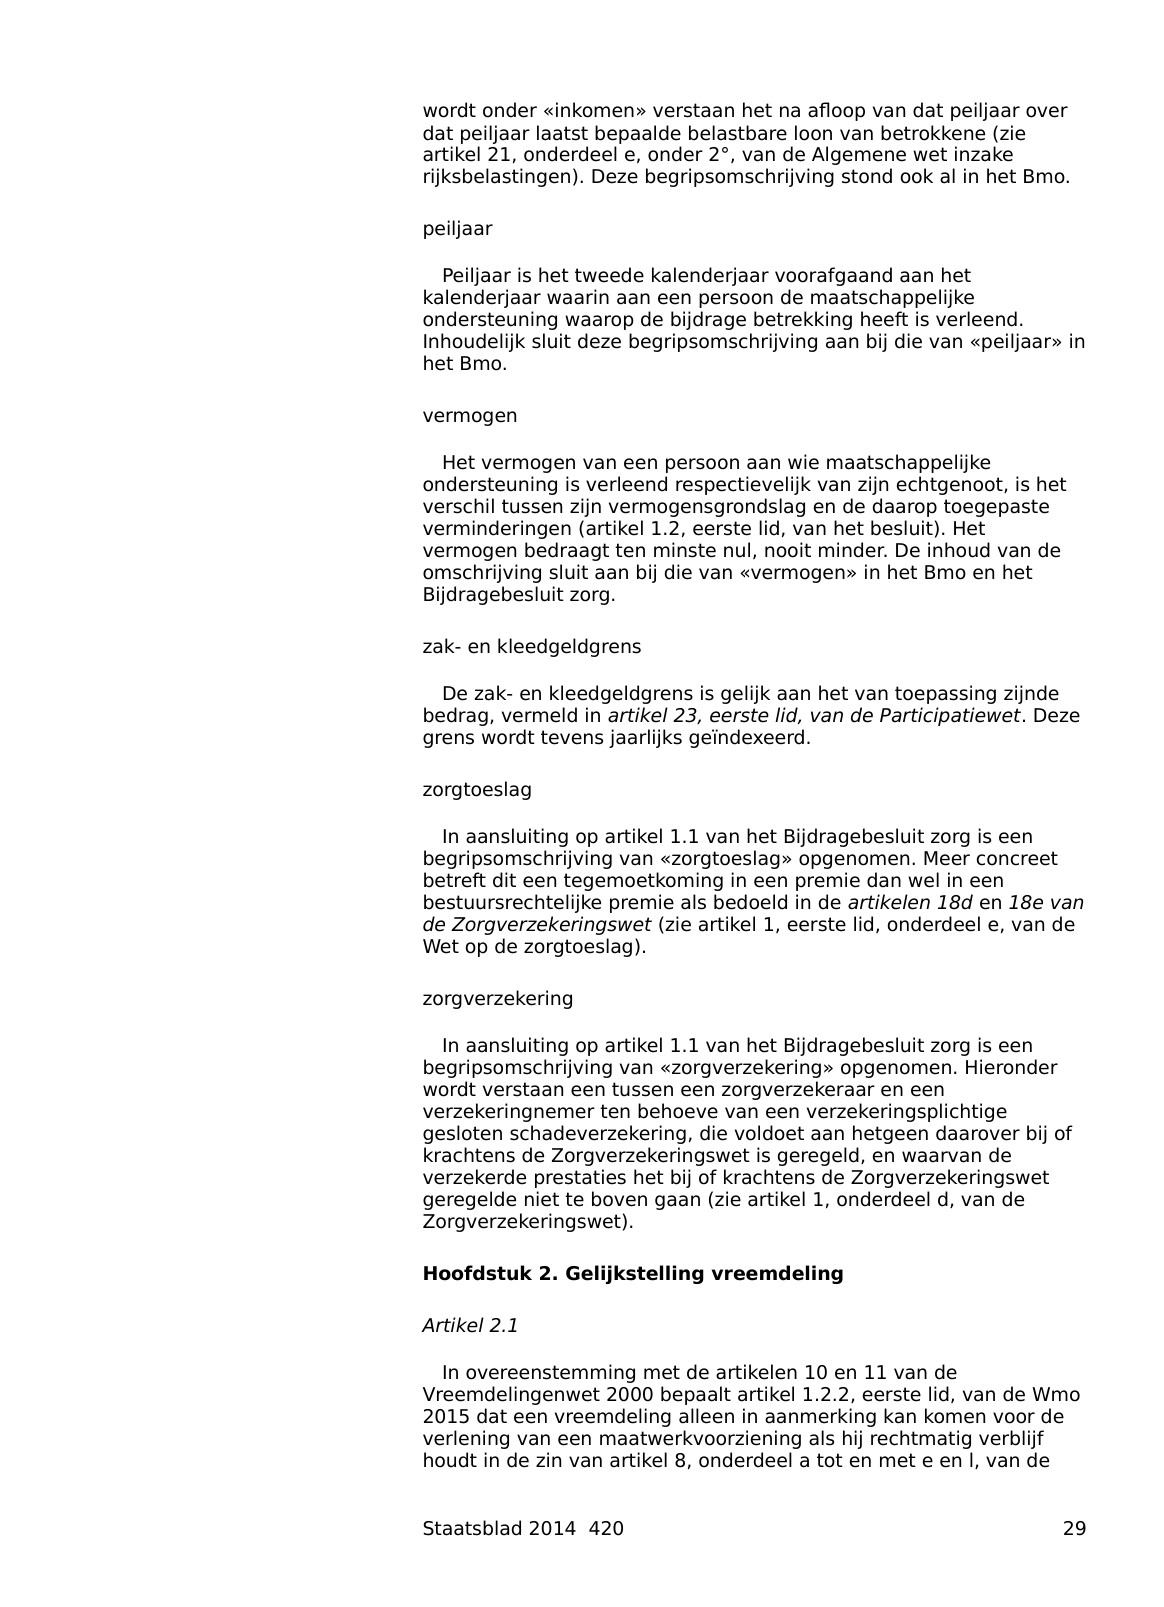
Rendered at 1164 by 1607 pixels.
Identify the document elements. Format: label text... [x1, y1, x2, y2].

text wordt onder «inkomen» verstaan het na afloop van dat peiljaar over dat peiljaar laatst bepaalde belastbare loon van betrokkene (zie artikel 21, onderdeel e, onder 2°, van de Algemene wet inzake rijksbelastingen). Deze begripsomschrijving stond ook al in het Bmo. [422, 100, 1087, 188]
subtitle Hoofdstuk 2. Gelijkstelling vreemdeling [422, 1263, 1087, 1284]
subtitle zak- en kleedgeldgrens [422, 636, 1087, 658]
subtitle zorgtoeslag [422, 779, 1087, 801]
subtitle vermogen [422, 405, 1087, 427]
subtitle zorgverzekering [422, 988, 1087, 1010]
text Het vermogen van een persoon aan wie maatschappelijke ondersteuning is verleend respectievelijk van zijn echtgenoot, is het verschil tussen zijn vermogensgrondslag en de daarop toegepaste verminderingen (artikel 1.2, eerste lid, van het besluit). Het vermogen bedraagt ten minste nul, nooit minder. De inhoud van de omschrijving sluit aan bij die van «vermogen» in het Bmo en het Bijdragebesluit zorg. [422, 452, 1087, 606]
text In overeenstemming met de artikelen 10 en 11 van de Vreemdelingenwet 2000 bepaalt artikel 1.2.2, eerste lid, van de Wmo 2015 dat een vreemdeling alleen in aanmerking kan komen voor de verlening van een maatwerkvoorziening als hij rechtmatig verblijf houdt in de zin van artikel 8, onderdeel a tot en met e en l, van de [422, 1362, 1087, 1471]
text De zak- en kleedgeldgrens is gelijk aan het van toepassing zijnde bedrag, vermeld in artikel 23, eerste lid, van de Participatiewet. Deze grens wordt tevens jaarlijks geïndexeerd. [422, 683, 1087, 749]
subtitle peiljaar [422, 218, 1087, 240]
text In aansluiting op artikel 1.1 van het Bijdragebesluit zorg is een begripsomschrijving van «zorgverzekering» opgenomen. Hieronder wordt verstaan een tussen een zorgverzekeraar en een verzekeringnemer ten behoeve van een verzekeringsplichtige gesloten schadeverzekering, die voldoet aan hetgeen daarover bij of krachtens de Zorgverzekeringswet is geregeld, en waarvan de verzekerde prestaties het bij of krachtens de Zorgverzekeringswet geregelde niet te boven gaan (zie artikel 1, onderdeel d, van de Zorgverzekeringswet). [422, 1035, 1087, 1233]
text Peiljaar is het tweede kalenderjaar voorafgaand aan het kalenderjaar waarin aan een persoon de maatschappelijke ondersteuning waarop de bijdrage betrekking heeft is verleend. Inhoudelijk sluit deze begripsomschrijving aan bij die van «peiljaar» in het Bmo. [422, 265, 1087, 375]
text In aansluiting op artikel 1.1 van het Bijdragebesluit zorg is een begripsomschrijving van «zorgtoeslag» opgenomen. Meer concreet betreft dit een tegemoetkoming in een premie dan wel in een bestuursrechtelijke premie als bedoeld in de artikelen 18d en 18e van de Zorgverzekeringswet (zie artikel 1, eerste lid, onderdeel e, van de Wet op de zorgtoeslag). [422, 826, 1087, 958]
subtitle Artikel 2.1 [422, 1314, 1087, 1337]
